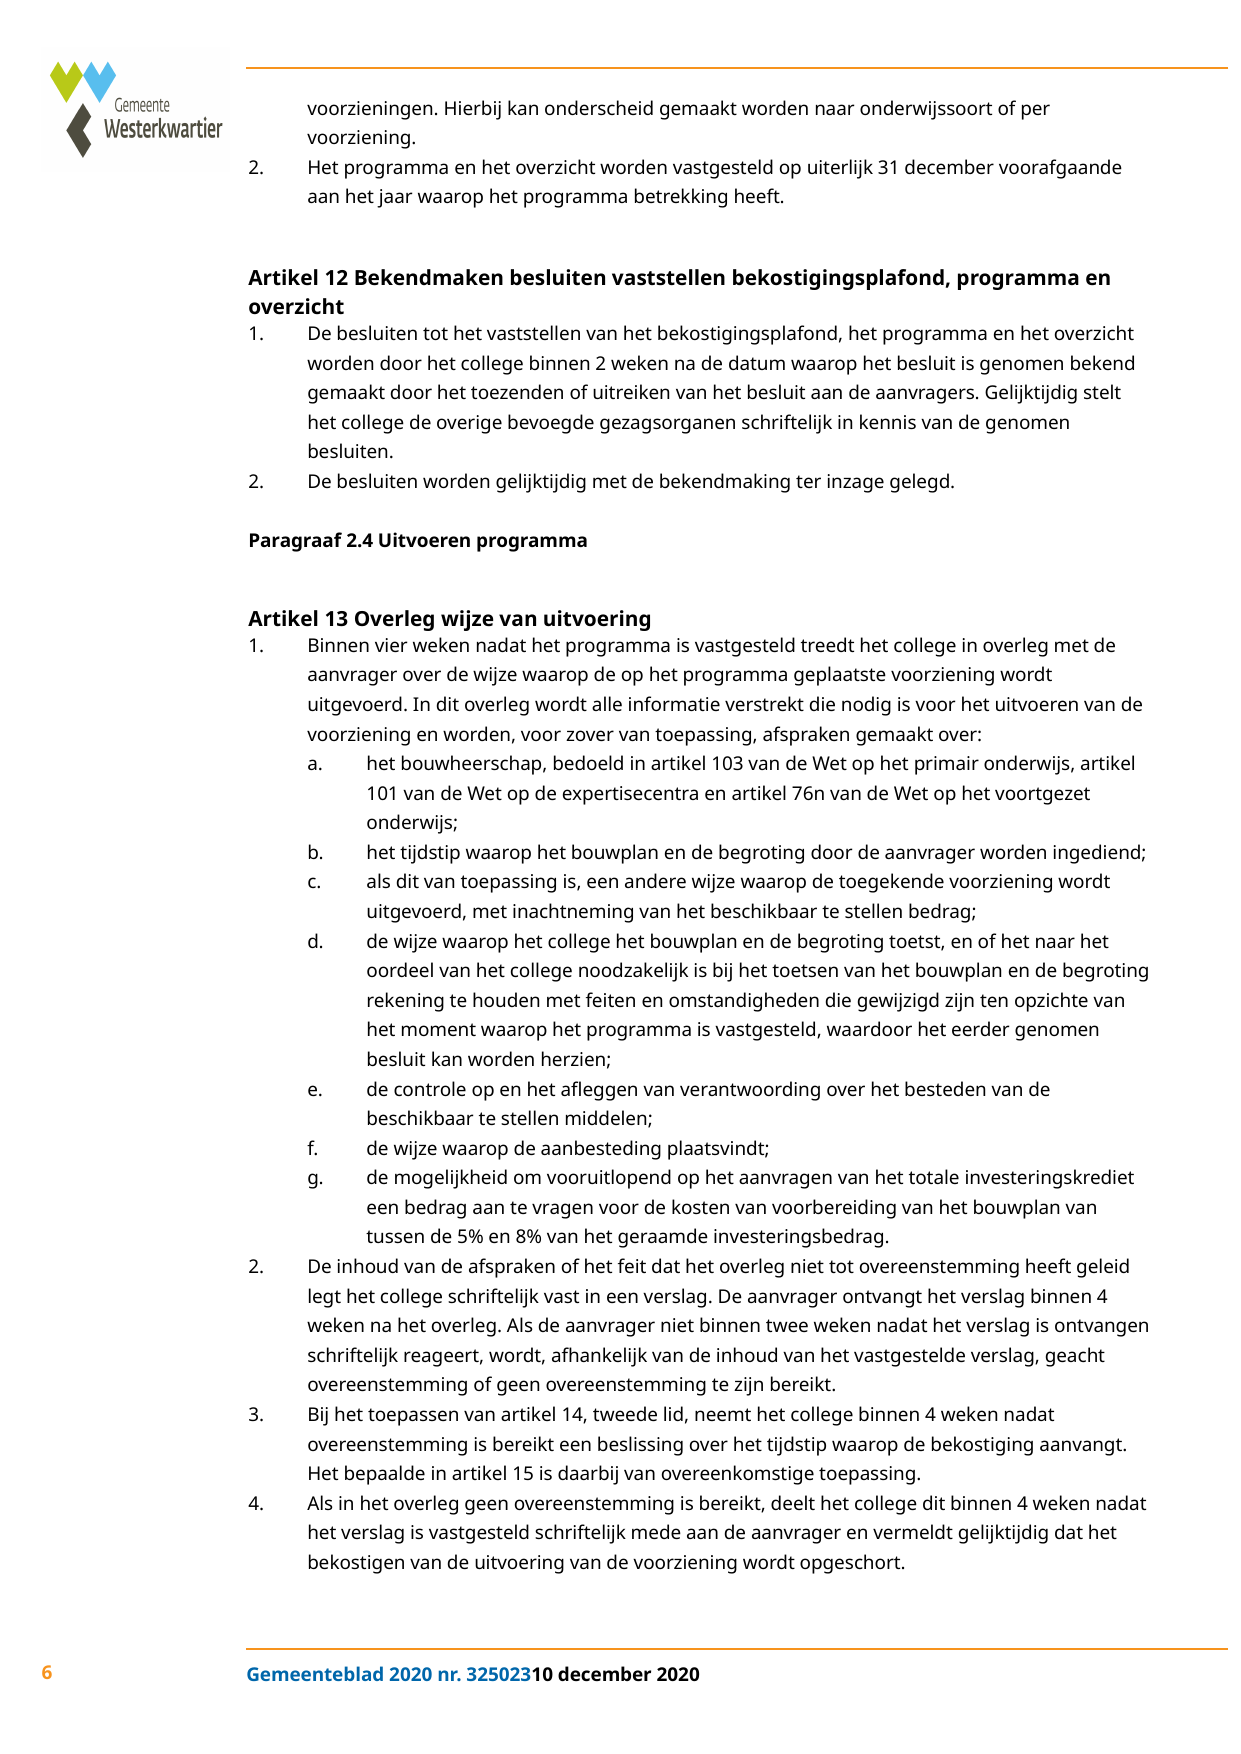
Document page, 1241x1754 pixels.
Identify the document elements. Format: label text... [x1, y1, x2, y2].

list Bij het toepassen van artikel 14, tweede lid, neemt het college binnen 4 weken nadat overeenstemming is bereikt een beslissing over het tijdstip waarop de bekostiging aanvangt. Het bepaalde in artikel 15 is daarbij van overeenkomstige toepassing. [248, 1401, 1152, 1486]
list de wijze waarop de aanbesteding plaatsvindt; [307, 1135, 1152, 1161]
list De inhoud van de afspraken of het feit dat het overleg niet tot overeenstemming heeft geleid legt het college schriftelijk vast in een verslag. De aanvrager ontvangt het verslag binnen 4 weken na het overleg. Als de aanvrager niet binnen twee weken nadat het verslag is ontvangen schriftelijk reageert, wordt, afhankelijk van de inhoud van het vastgestelde verslag, geacht overeenstemming of geen overeenstemming te zijn bereikt. [248, 1253, 1152, 1397]
list de controle op en het afleggen van verantwoording over het besteden van de beschikbaar te stellen middelen; [307, 1076, 1152, 1131]
list de wijze waarop het college het bouwplan en de begroting toetst, en of het naar het oordeel van het college noodzakelijk is bij het toetsen van het bouwplan en de begroting rekening te houden met feiten en omstandigheden die gewijzigd zijn ten opzichte van het moment waarop het programma is vastgesteld, waardoor het eerder genomen besluit kan worden herzien; [307, 928, 1152, 1072]
list De besluiten tot het vaststellen van het bekostigingsplafond, het programma en het overzicht worden door het college binnen 2 weken na de datum waarop het besluit is genomen bekend gemaakt door het toezenden of uitreiken van het besluit aan de aanvragers. Gelijktijdig stelt het college de overige bevoegde gezagsorganen schriftelijk in kennis van de genomen besluiten. [248, 320, 1152, 464]
list voorzieningen. Hierbij kan onderscheid gemaakt worden naar onderwijssoort of per voorziening. [248, 95, 1152, 150]
list het tijdstip waarop het bouwplan en de begroting door de aanvrager worden ingediend; [307, 839, 1152, 865]
text Artikel 12 Bekendmaken besluiten vaststellen bekostigingsplafond, programma en overzicht [248, 263, 1152, 320]
text Paragraaf 2.4 Uitvoeren programma [248, 527, 1152, 553]
list Als in het overleg geen overeenstemming is bereikt, deelt het college dit binnen 4 weken nadat het verslag is vastgesteld schriftelijk mede aan de aanvrager en vermeldt gelijktijdig dat het bekostigen van de uitvoering van de voorziening wordt opgeschort. [248, 1490, 1152, 1575]
text Artikel 13 Overleg wijze van uitvoering [248, 604, 1152, 632]
list De besluiten worden gelijktijdig met de bekendmaking ter inzage gelegd. [248, 468, 1152, 494]
list het bouwheerschap, bedoeld in artikel 103 van de Wet op het primair onderwijs, artikel 101 van de Wet op de expertisecentra en artikel 76n van de Wet op het voortgezet onderwijs; [307, 750, 1152, 835]
list de mogelijkheid om vooruitlopend op het aanvragen van het totale investeringskrediet een bedrag aan te vragen voor de kosten van voorbereiding van het bouwplan van tussen de 5% en 8% van het geraamde investeringsbedrag. [307, 1164, 1152, 1249]
list als dit van toepassing is, een andere wijze waarop de toegekende voorziening wordt uitgevoerd, met inachtneming van het beschikbaar te stellen bedrag; [307, 869, 1152, 924]
picture [41, 47, 231, 172]
list Het programma en het overzicht worden vastgesteld op uiterlijk 31 december voorafgaande aan het jaar waarop het programma betrekking heeft. [248, 154, 1152, 209]
list Binnen vier weken nadat het programma is vastgesteld treedt het college in overleg met de aanvrager over de wijze waarop de op het programma geplaatste voorziening wordt uitgevoerd. In dit overleg wordt alle informatie verstrekt die nodig is voor het uitvoeren van de voorziening en worden, voor zover van toepassing, afspraken gemaakt over: [248, 632, 1152, 747]
